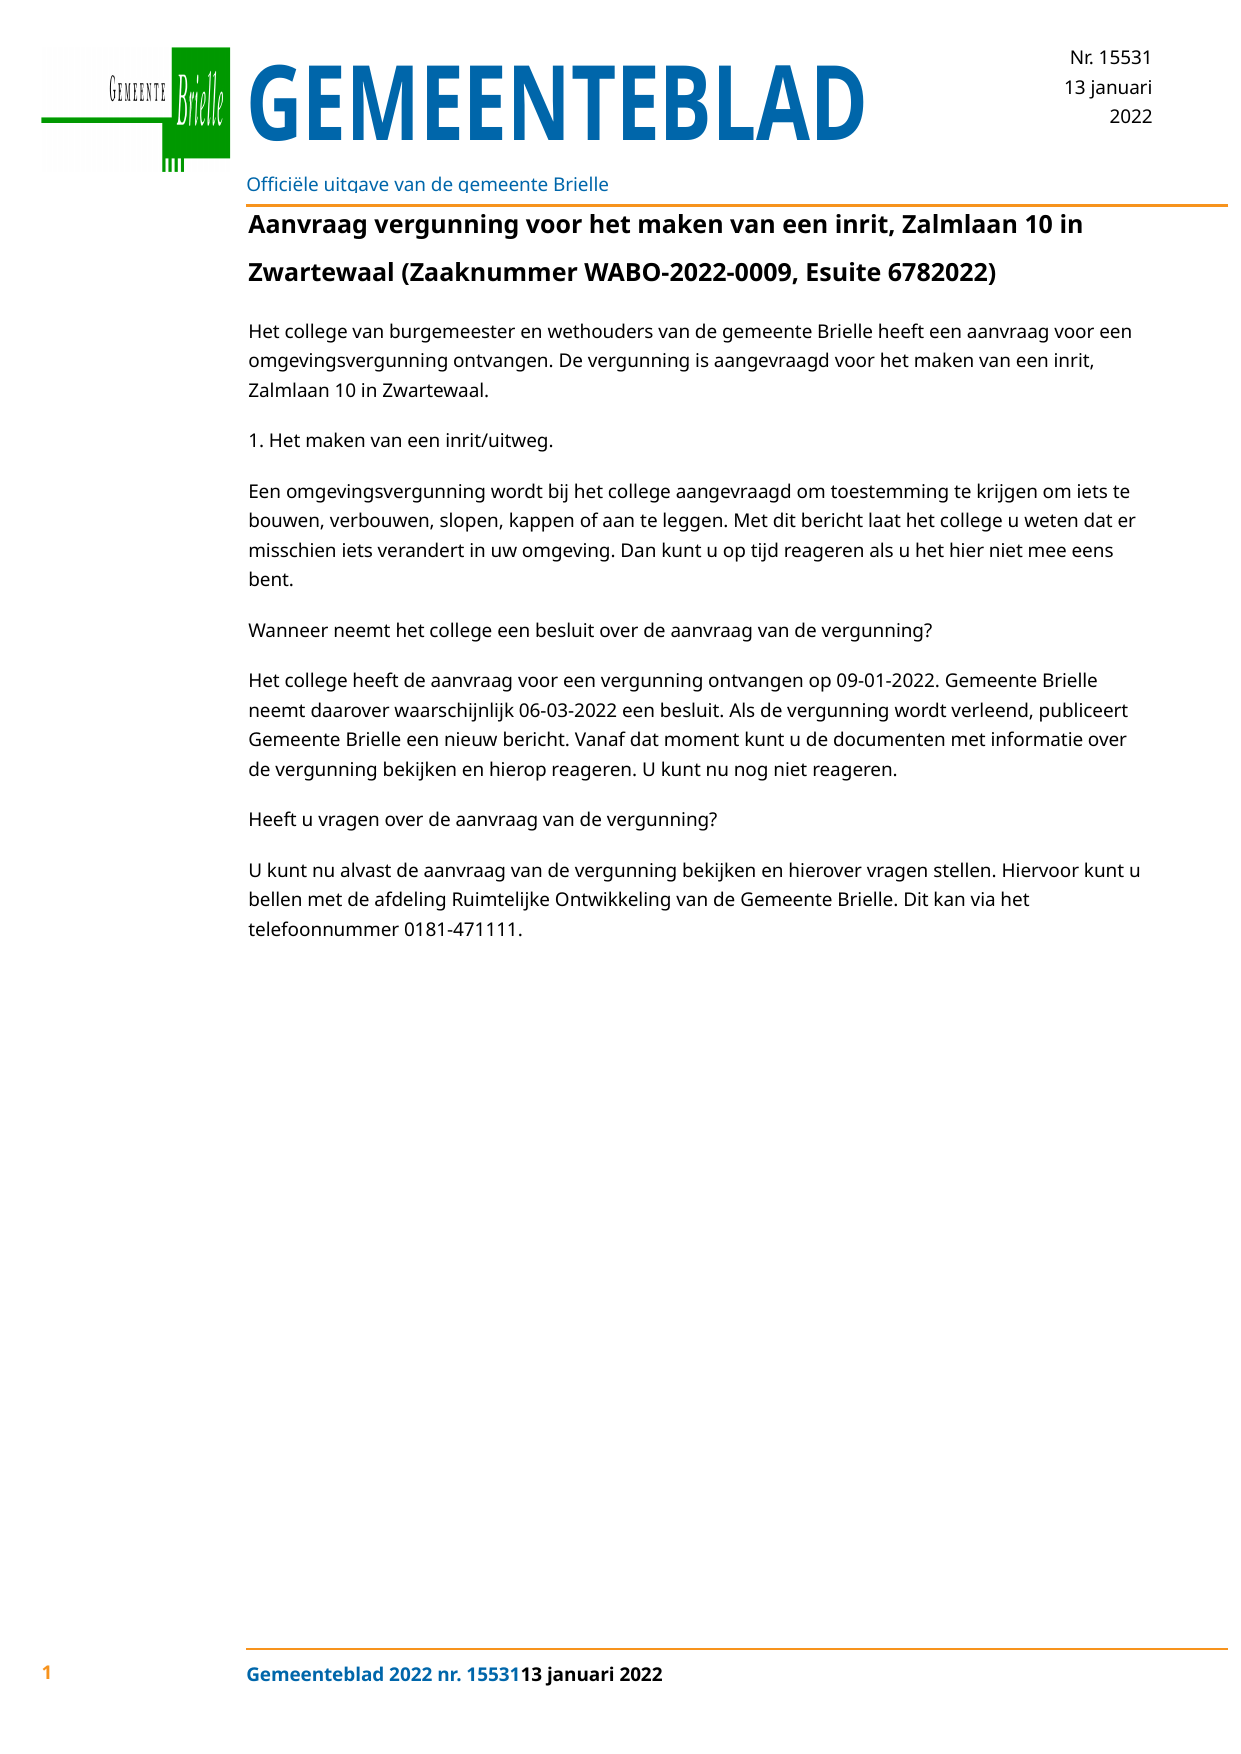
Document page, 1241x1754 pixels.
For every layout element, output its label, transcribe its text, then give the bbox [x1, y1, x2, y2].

picture [41, 47, 231, 172]
text Het college van burgemeester en wethouders van de gemeente Brielle heeft een aanvraag voor een omgevingsvergunning ontvangen. De vergunning is aangevraagd voor het maken van een inrit, Zalmlaan 10 in Zwartewaal. [248, 318, 1152, 403]
text Wanneer neemt het college een besluit over de aanvraag van de vergunning? [248, 617, 1152, 643]
text Aanvraag vergunning voor het maken van een inrit, Zalmlaan 10 in Zwartewaal (Zaaknummer WABO-2022-0009, Esuite 6782022) [248, 207, 1152, 288]
text 1. Het maken van een inrit/uitweg. [248, 427, 1152, 453]
text U kunt nu alvast de aanvraag van de vergunning bekijken en hierover vragen stellen. Hiervoor kunt u bellen met de afdeling Ruimtelijke Ontwikkeling van de Gemeente Brielle. Dit kan via het telefoonnummer 0181-471111. [248, 857, 1152, 942]
text Heeft u vragen over de aanvraag van de vergunning? [248, 807, 1152, 832]
text Het college heeft de aanvraag voor een vergunning ontvangen op 09-01-2022. Gemeente Brielle neemt daarover waarschijnlijk 06-03-2022 een besluit. Als de vergunning wordt verleend, publiceert Gemeente Brielle een nieuw bericht. Vanaf dat moment kunt u de documenten met informatie over de vergunning bekijken en hierop reageren. U kunt nu nog niet reageren. [248, 667, 1152, 782]
text Een omgevingsvergunning wordt bij het college aangevraagd om toestemming te krijgen om iets te bouwen, verbouwen, slopen, kappen of aan te leggen. Met dit bericht laat het college u weten dat er misschien iets verandert in uw omgeving. Dan kunt u op tijd reageren als u het hier niet mee eens bent. [248, 478, 1152, 592]
